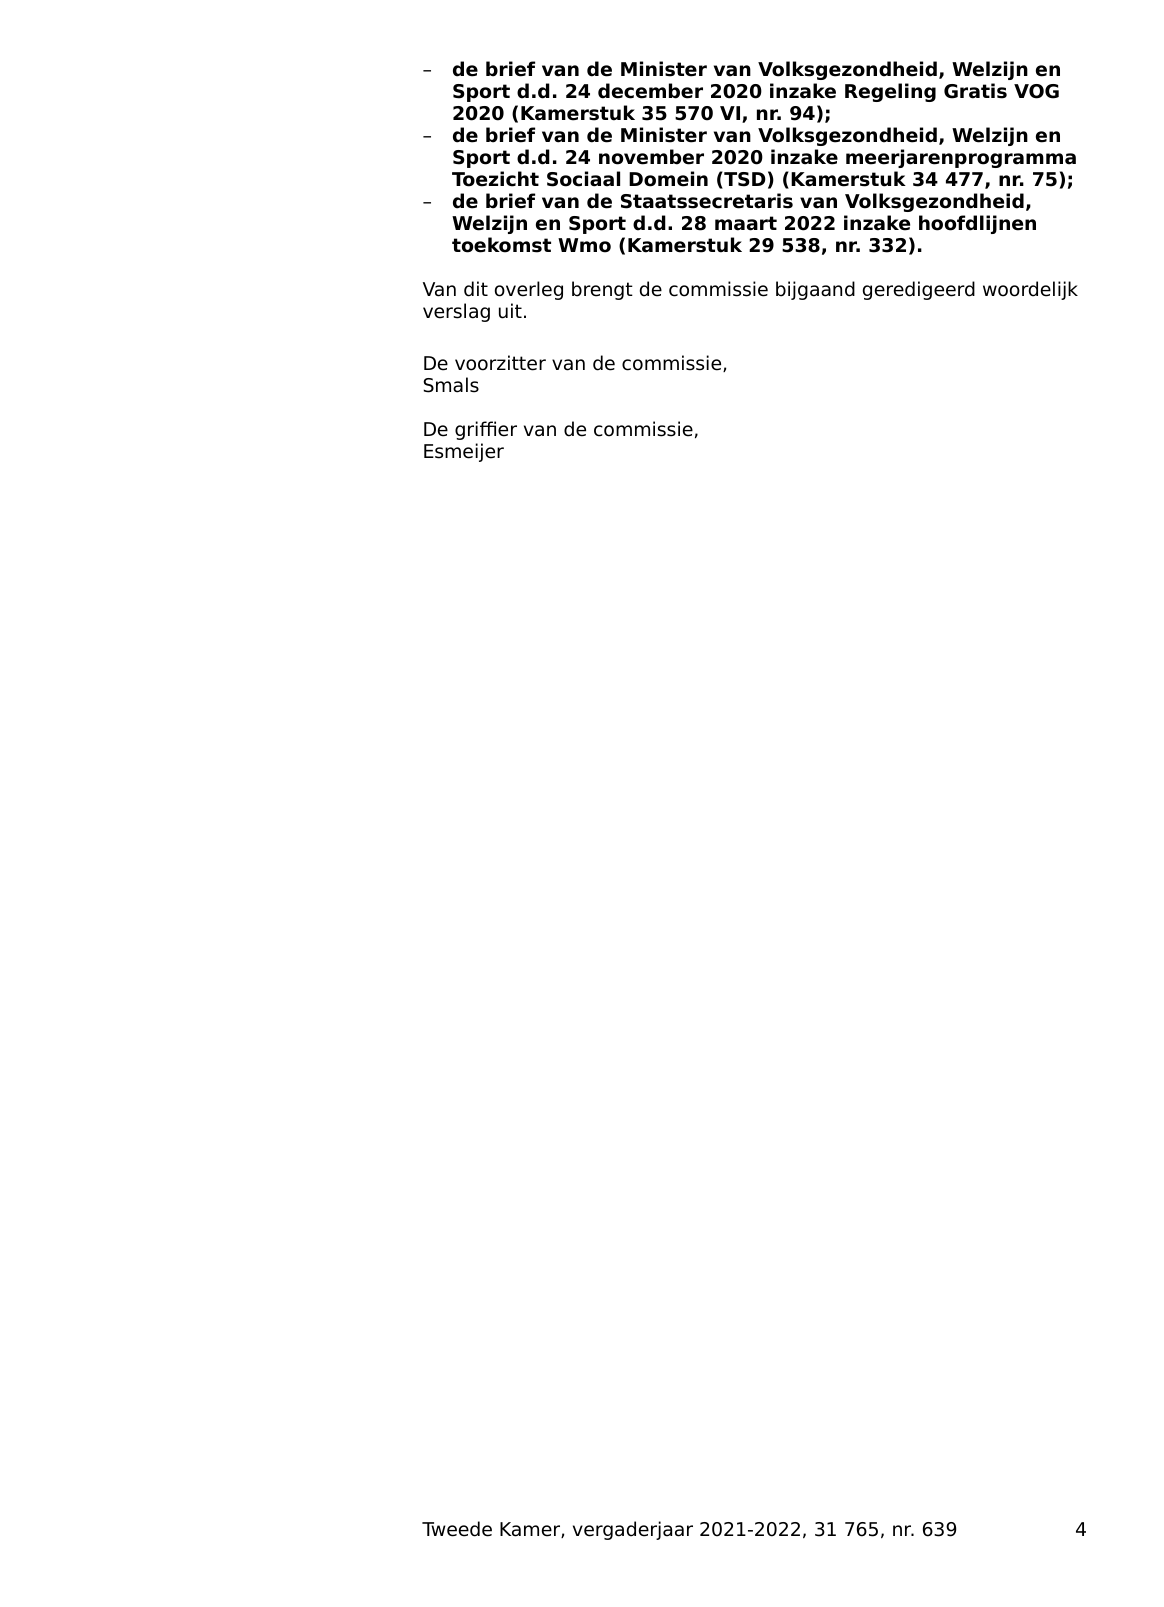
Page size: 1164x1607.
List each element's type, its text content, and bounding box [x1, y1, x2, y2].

text – de brief van de Minister van Volksgezondheid, Welzijn en Sport d.d. 24 november 2020 inzake meerjarenprogramma Toezicht Sociaal Domein (TSD) (Kamerstuk 34 477, nr. 75); [422, 125, 1087, 191]
text – de brief van de Staatssecretaris van Volksgezondheid, Welzijn en Sport d.d. 28 maart 2022 inzake hoofdlijnen toekomst Wmo (Kamerstuk 29 538, nr. 332). [422, 191, 1087, 257]
text De voorzitter van de commissie, Smals [422, 353, 1087, 397]
text De griffier van de commissie, Esmeijer [422, 419, 1087, 463]
text – de brief van de Minister van Volksgezondheid, Welzijn en Sport d.d. 24 december 2020 inzake Regeling Gratis VOG 2020 (Kamerstuk 35 570 VI, nr. 94); [422, 59, 1087, 125]
text Van dit overleg brengt de commissie bijgaand geredigeerd woordelijk verslag uit. [422, 279, 1087, 323]
